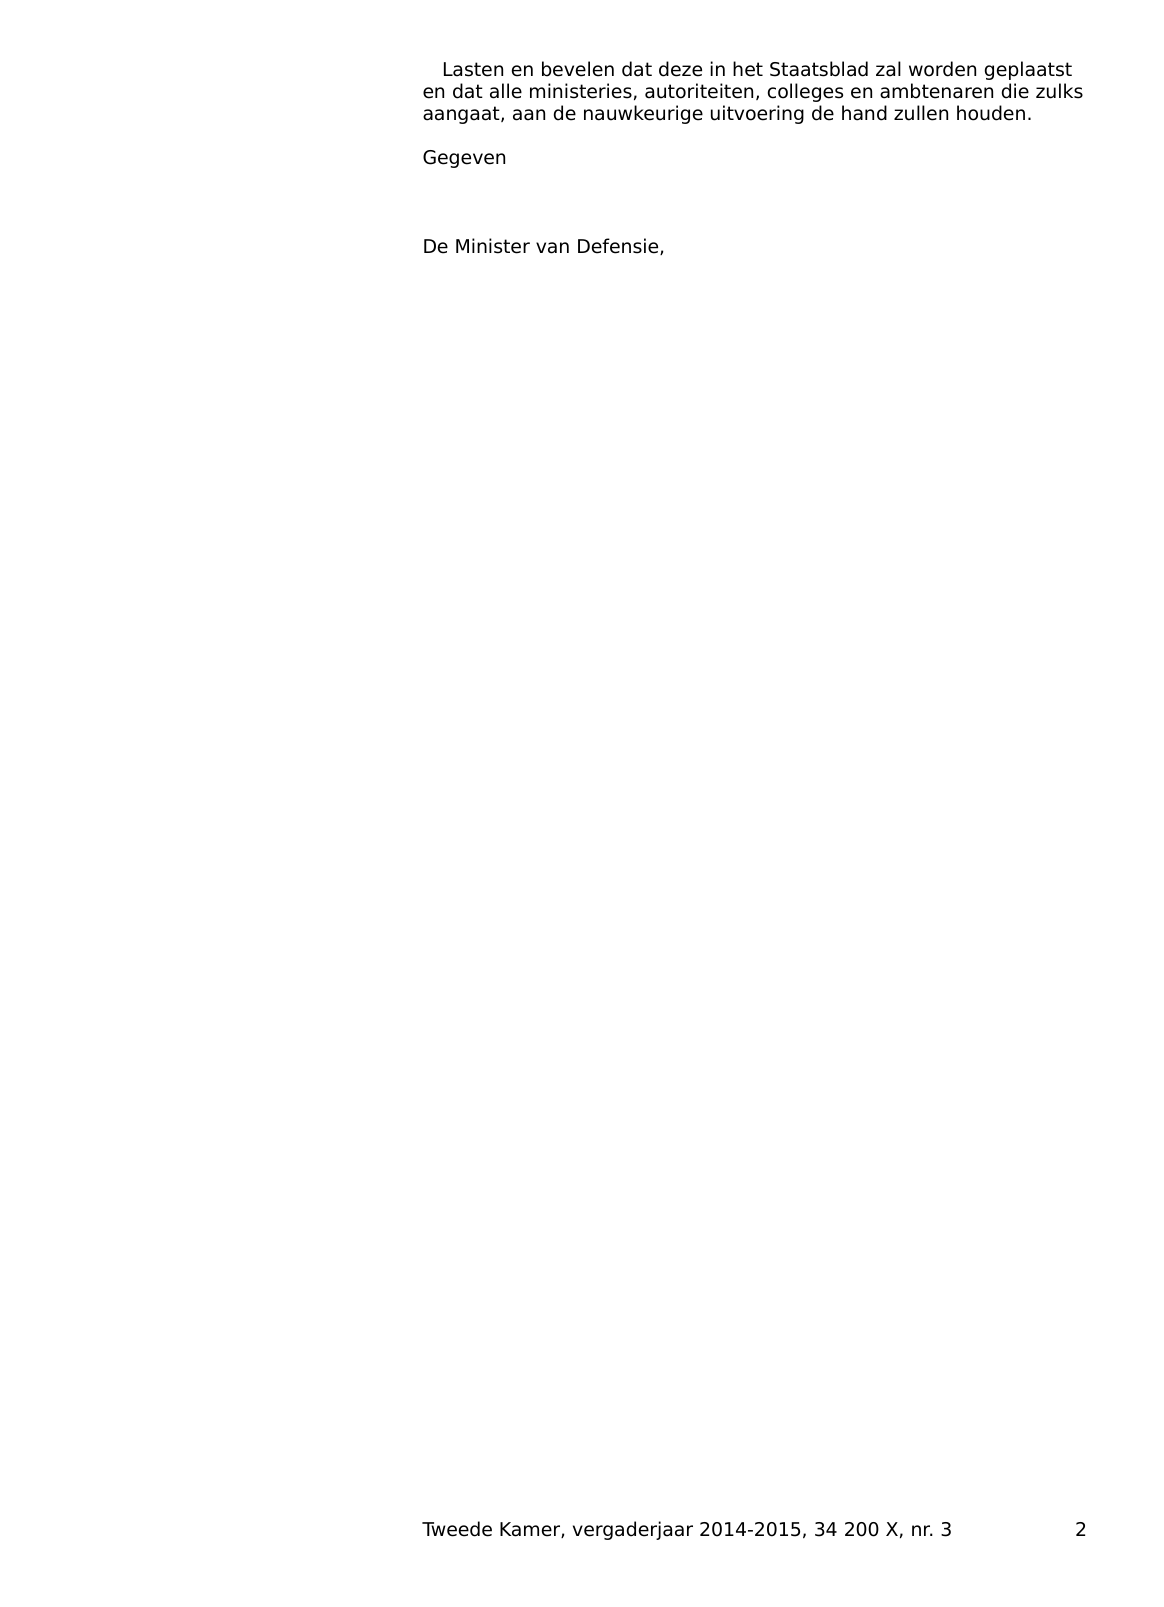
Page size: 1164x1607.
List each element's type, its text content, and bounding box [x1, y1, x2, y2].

text Gegeven [422, 147, 1087, 169]
text Lasten en bevelen dat deze in het Staatsblad zal worden geplaatst en dat alle ministeries, autoriteiten, colleges en ambtenaren die zulks aangaat, aan de nauwkeurige uitvoering de hand zullen houden. [422, 59, 1087, 125]
text De Minister van Defensie, [422, 236, 1087, 258]
